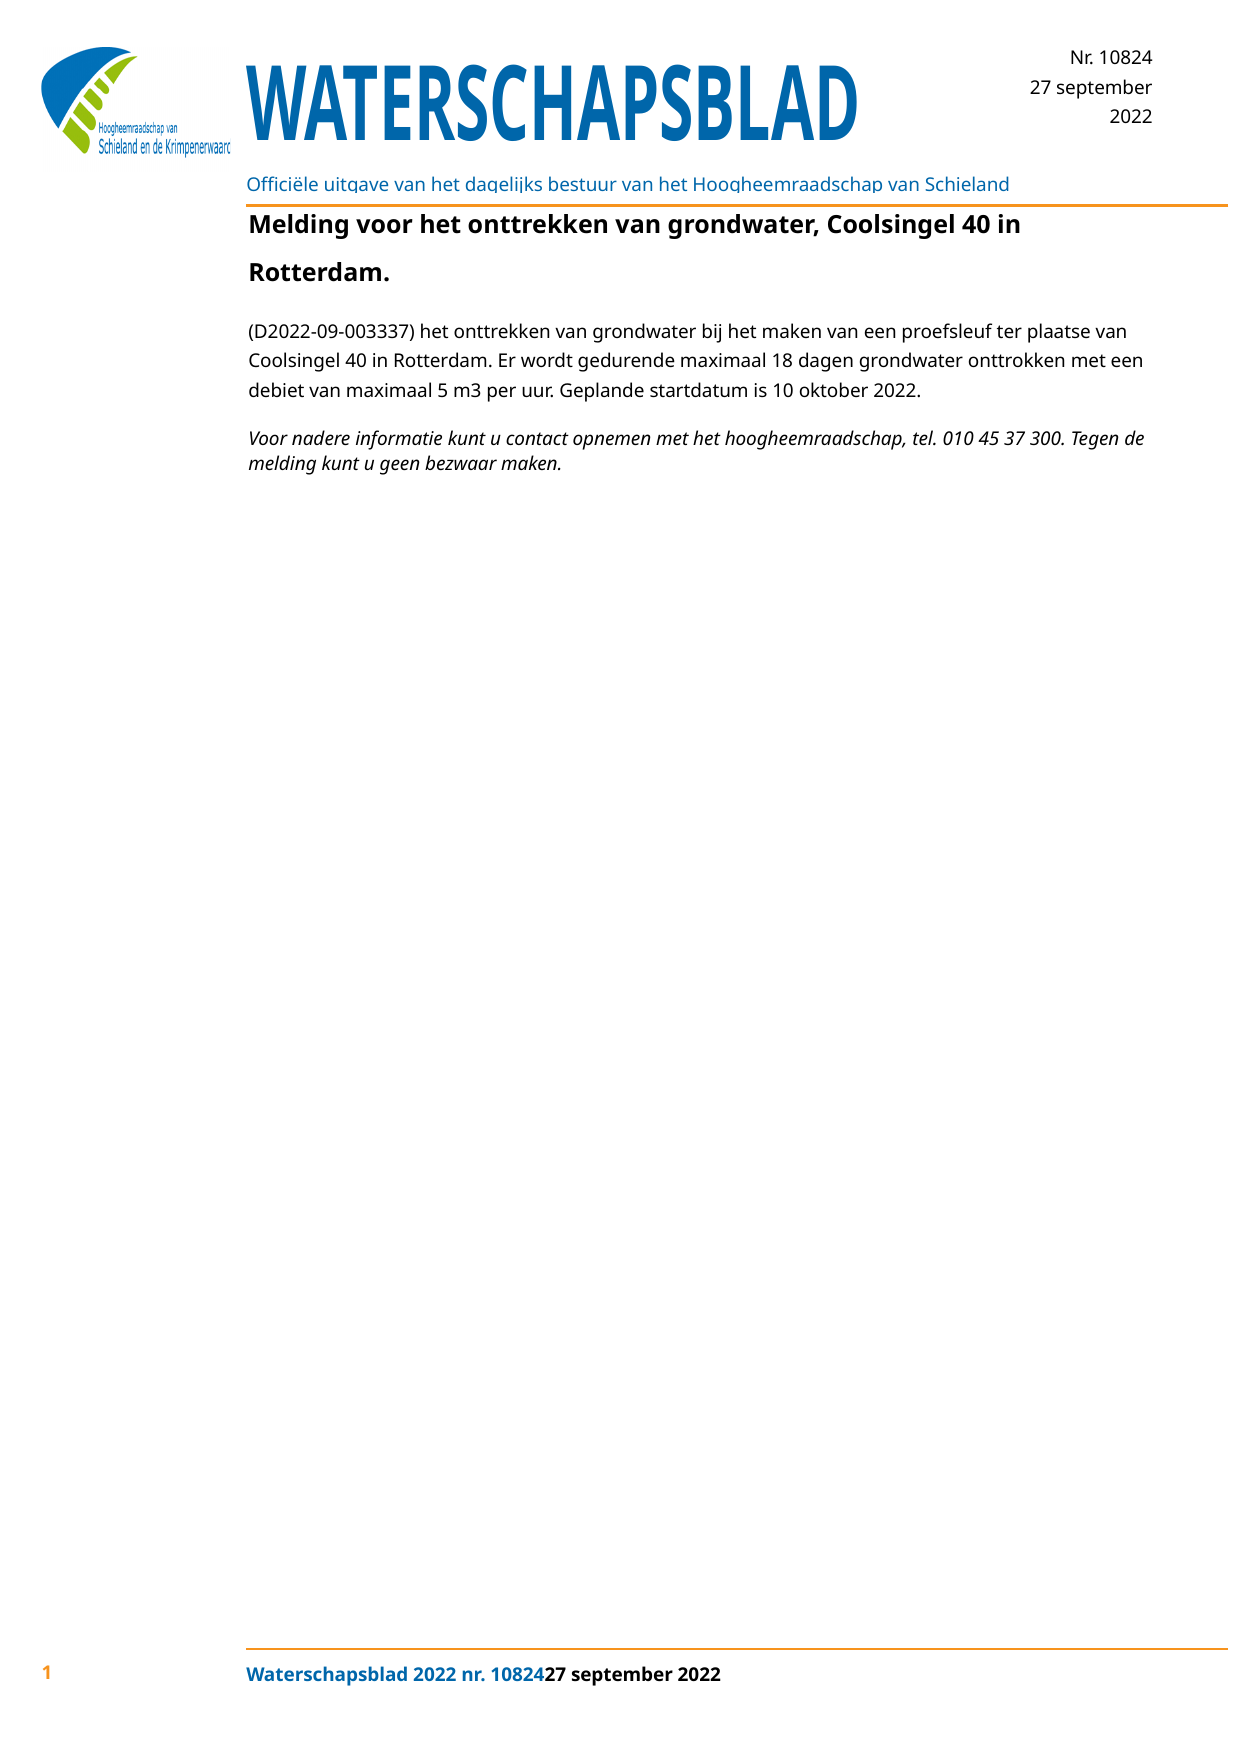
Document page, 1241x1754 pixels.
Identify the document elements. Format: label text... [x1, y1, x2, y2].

text (D2022-09-003337) het onttrekken van grondwater bij het maken van een proefsleuf ter plaatse van Coolsingel 40 in Rotterdam. Er wordt gedurende maximaal 18 dagen grondwater onttrokken met een debiet van maximaal 5 m3 per uur. Geplande startdatum is 10 oktober 2022. [248, 318, 1152, 403]
picture [41, 47, 231, 172]
text Melding voor het onttrekken van grondwater, Coolsingel 40 in Rotterdam. [248, 207, 1152, 288]
text Voor nadere informatie kunt u contact opnemen met het hoogheemraadschap, tel. 010 45 37 300. Tegen de melding kunt u geen bezwaar maken. [248, 425, 1152, 476]
